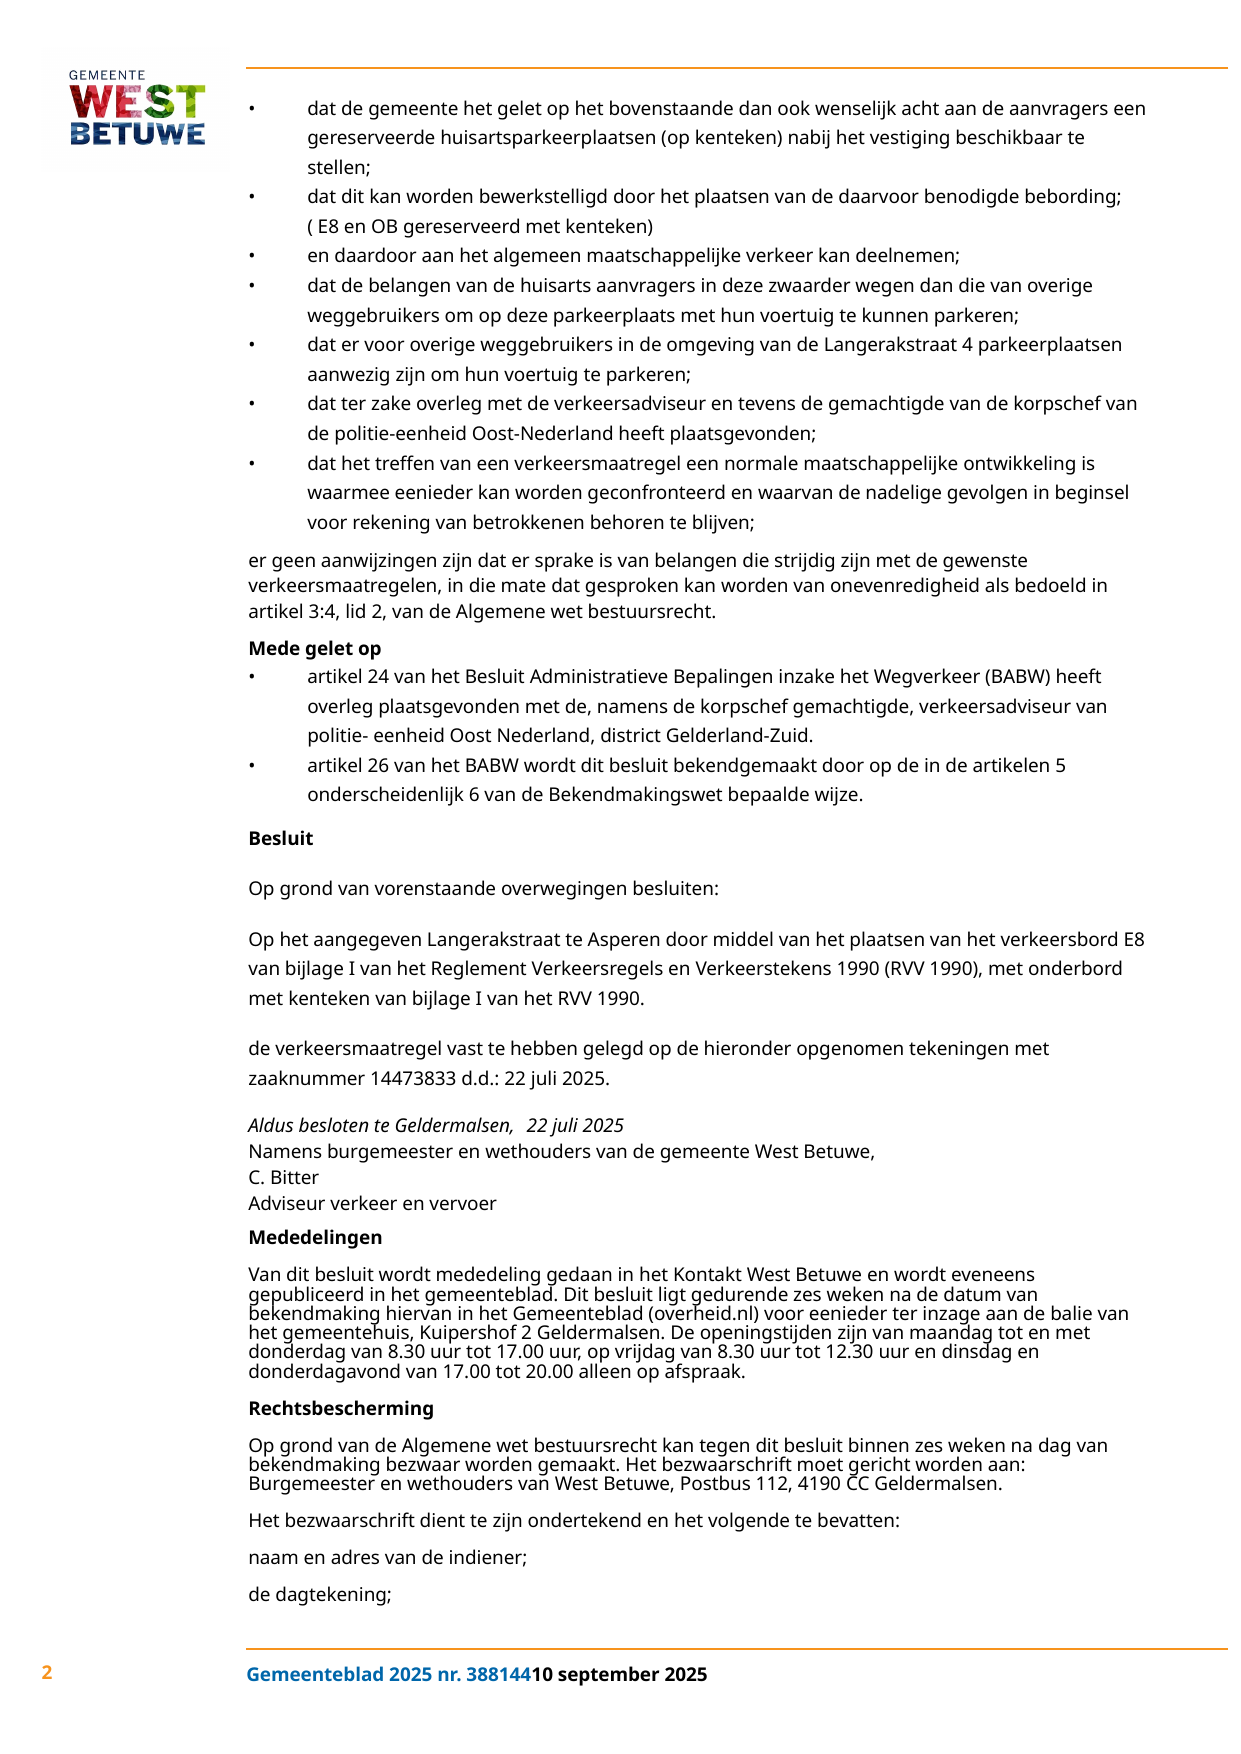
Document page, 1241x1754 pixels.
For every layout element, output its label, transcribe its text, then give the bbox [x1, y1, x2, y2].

text Op het aangegeven Langerakstraat te Asperen door middel van het plaatsen van het verkeersbord E8 van bijlage I van het Reglement Verkeersregels en Verkeerstekens 1990 (RVV 1990), met onderbord met kenteken van bijlage I van het RVV 1990. [248, 926, 1152, 1011]
text er geen aanwijzingen zijn dat er sprake is van belangen die strijdig zijn met de gewenste verkeersmaatregelen, in die mate dat gesproken kan worden van onevenredigheid als bedoeld in artikel 3:4, lid 2, van de Algemene wet bestuursrecht. [248, 547, 1152, 624]
list dat het treffen van een verkeersmaatregel een normale maatschappelijke ontwikkeling is waarmee eenieder kan worden geconfronteerd en waarvan de nadelige gevolgen in beginsel voor rekening van betrokkenen behoren te blijven; [248, 450, 1152, 535]
list artikel 24 van het Besluit Administratieve Bepalingen inzake het Wegverkeer (BABW) heeft overleg plaatsgevonden met de, namens de korpschef gemachtigde, verkeersadviseur van politie- eenheid Oost Nederland, district Gelderland-Zuid. [248, 663, 1152, 748]
text Op grond van de Algemene wet bestuursrecht kan tegen dit besluit binnen zes weken na dag van bekendmaking bezwaar worden gemaakt. Het bezwaarschrift moet gericht worden aan: Burgemeester en wethouders van West Betuwe, Postbus 112, 4190 CC Geldermalsen. [248, 1437, 1152, 1494]
list en daardoor aan het algemeen maatschappelijke verkeer kan deelnemen; [248, 243, 1152, 268]
text C. Bitter [248, 1164, 1152, 1190]
list dat er voor overige weggebruikers in de omgeving van de Langerakstraat 4 parkeerplaatsen aanwezig zijn om hun voertuig te parkeren; [248, 331, 1152, 387]
list dat ter zake overleg met de verkeersadviseur en tevens de gemachtigde van de korpschef van de politie-eenheid Oost-Nederland heeft plaatsgevonden; [248, 391, 1152, 446]
list dat de belangen van de huisarts aanvragers in deze zwaarder wegen dan die van overige weggebruikers om op deze parkeerplaats met hun voertuig te kunnen parkeren; [248, 272, 1152, 328]
text Adviseur verkeer en vervoer [248, 1190, 1152, 1216]
text Het bezwaarschrift dient te zijn ondertekend en het volgende te bevatten: [248, 1512, 1152, 1531]
list dat de gemeente het gelet op het bovenstaande dan ook wenselijk acht aan de aanvragers een gereserveerde huisartsparkeerplaatsen (op kenteken) nabij het vestiging beschikbaar te stellen; [248, 95, 1152, 180]
text de verkeersmaatregel vast te hebben gelegd op de hieronder opgenomen tekeningen met zaaknummer 14473833 d.d.: 22 juli 2025. [248, 1035, 1152, 1091]
text Namens burgemeester en wethouders van de gemeente West Betuwe, [248, 1138, 1152, 1164]
text Aldus besloten te Geldermalsen, 22 juli 2025 [248, 1113, 1152, 1138]
text Mededelingen [248, 1229, 1152, 1248]
list artikel 26 van het BABW wordt dit besluit bekendgemaakt door op de in de artikelen 5 onderscheidenlijk 6 van de Bekendmakingswet bepaalde wijze. [248, 752, 1152, 807]
text Van dit besluit wordt mededeling gedaan in het Kontakt West Betuwe en wordt eveneens gepubliceerd in het gemeenteblad. Dit besluit ligt gedurende zes weken na de datum van bekendmaking hiervan in het Gemeenteblad (overheid.nl) voor eenieder ter inzage aan de balie van het gemeentehuis, Kuipershof 2 Geldermalsen. De openingstijden zijn van maandag tot en met donderdag van 8.30 uur tot 17.00 uur, op vrijdag van 8.30 uur tot 12.30 uur en dinsdag en donderdagavond van 17.00 tot 20.00 alleen op afspraak. [248, 1266, 1152, 1382]
text naam en adres van de indiener; [248, 1549, 1152, 1568]
text Op grond van vorenstaande overwegingen besluiten: [248, 875, 1152, 901]
text Mede gelet op [248, 635, 1152, 661]
text Besluit [248, 825, 1152, 851]
picture [41, 47, 231, 172]
list dat dit kan worden bewerkstelligd door het plaatsen van de daarvoor benodigde bebording;( E8 en OB gereserveerd met kenteken) [248, 183, 1152, 239]
text Rechtsbescherming [248, 1399, 1152, 1419]
text de dagtekening; [248, 1586, 1152, 1605]
